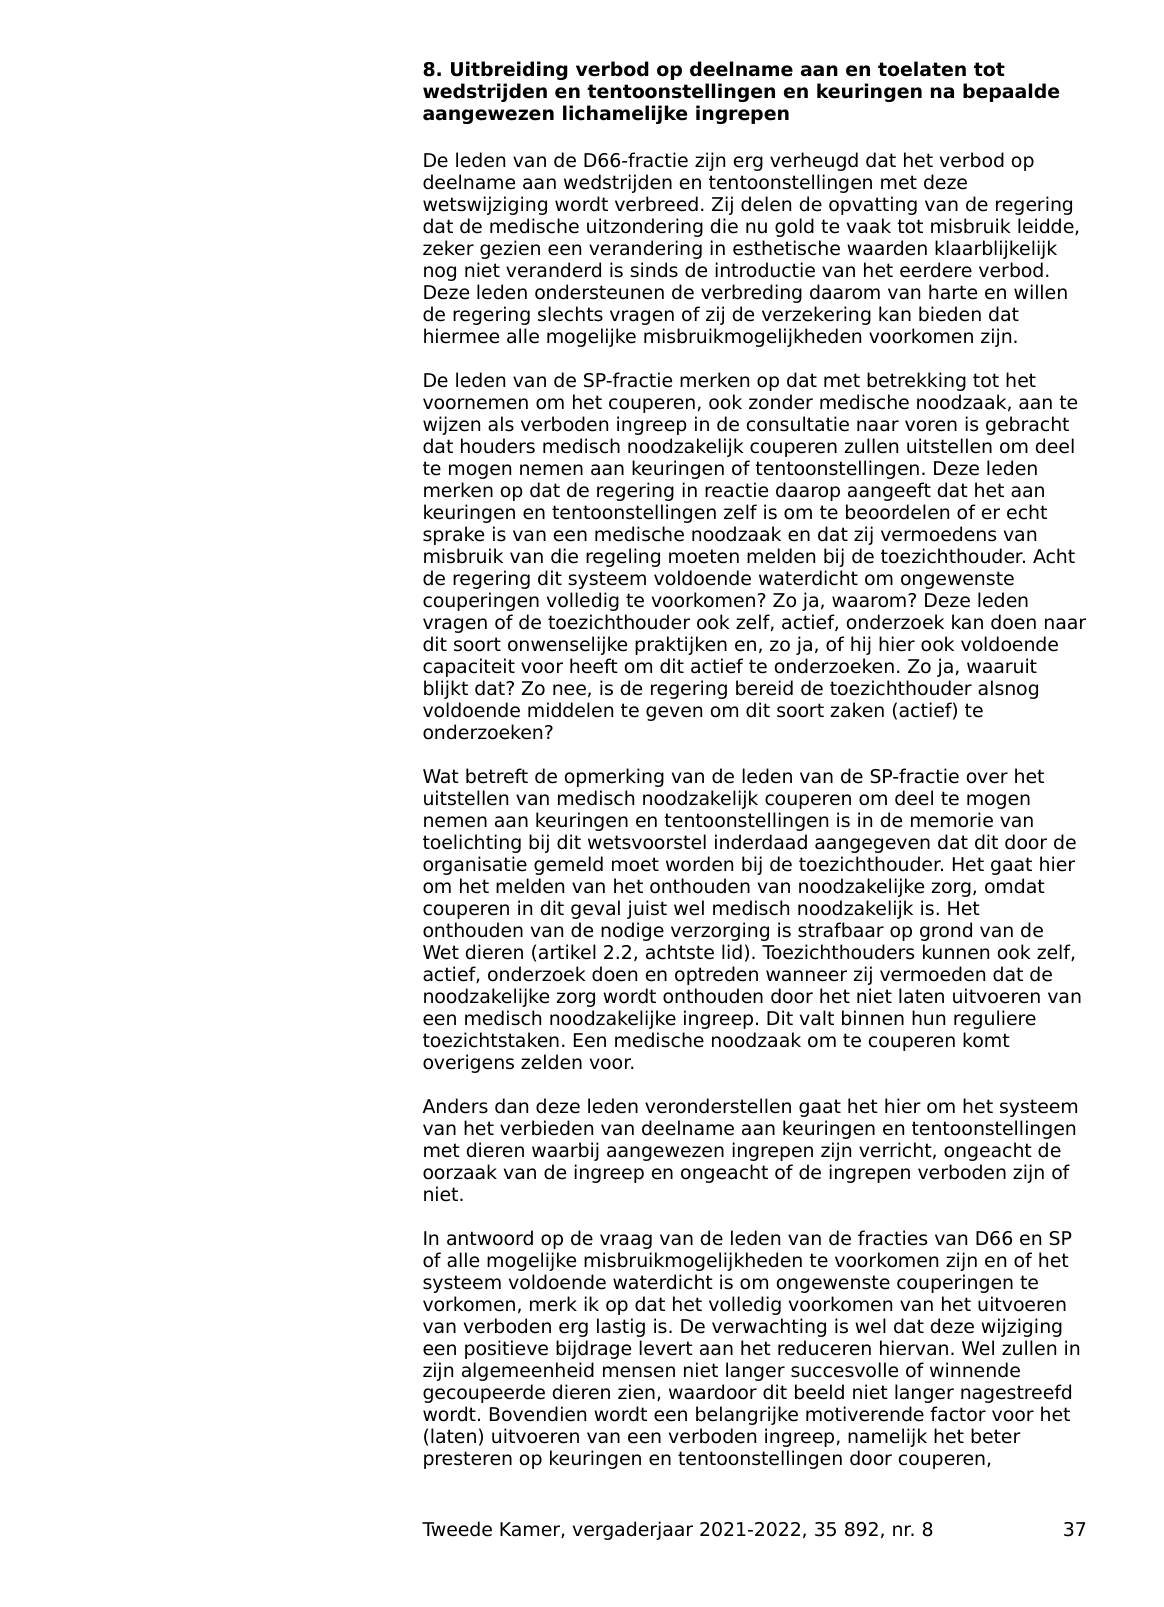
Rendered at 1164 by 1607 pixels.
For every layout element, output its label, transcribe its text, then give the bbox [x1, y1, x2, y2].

text De leden van de D66-fractie zijn erg verheugd dat het verbod op deelname aan wedstrijden en tentoonstellingen met deze wetswijziging wordt verbreed. Zij delen de opvatting van de regering dat de medische uitzondering die nu gold te vaak tot misbruik leidde, zeker gezien een verandering in esthetische waarden klaarblijkelijk nog niet veranderd is sinds de introductie van het eerdere verbod. Deze leden ondersteunen de verbreding daarom van harte en willen de regering slechts vragen of zij de verzekering kan bieden dat hiermee alle mogelijke misbruikmogelijkheden voorkomen zijn. [422, 150, 1087, 348]
text Anders dan deze leden veronderstellen gaat het hier om het systeem van het verbieden van deelname aan keuringen en tentoonstellingen met dieren waarbij aangewezen ingrepen zijn verricht, ongeacht de oorzaak van de ingreep en ongeacht of de ingrepen verboden zijn of niet. [422, 1096, 1087, 1206]
text Wat betreft de opmerking van de leden van de SP-fractie over het uitstellen van medisch noodzakelijk couperen om deel te mogen nemen aan keuringen en tentoonstellingen is in de memorie van toelichting bij dit wetsvoorstel inderdaad aangegeven dat dit door de organisatie gemeld moet worden bij de toezichthouder. Het gaat hier om het melden van het onthouden van noodzakelijke zorg, omdat couperen in dit geval juist wel medisch noodzakelijk is. Het onthouden van de nodige verzorging is strafbaar op grond van de Wet dieren (artikel 2.2, achtste lid). Toezichthouders kunnen ook zelf, actief, onderzoek doen en optreden wanneer zij vermoeden dat de noodzakelijke zorg wordt onthouden door het niet laten uitvoeren van een medisch noodzakelijke ingreep. Dit valt binnen hun reguliere toezichtstaken. Een medische noodzaak om te couperen komt overigens zelden voor. [422, 766, 1087, 1073]
text De leden van de SP-fractie merken op dat met betrekking tot het voornemen om het couperen, ook zonder medische noodzaak, aan te wijzen als verboden ingreep in de consultatie naar voren is gebracht dat houders medisch noodzakelijk couperen zullen uitstellen om deel te mogen nemen aan keuringen of tentoonstellingen. Deze leden merken op dat de regering in reactie daarop aangeeft dat het aan keuringen en tentoonstellingen zelf is om te beoordelen of er echt sprake is van een medische noodzaak en dat zij vermoedens van misbruik van die regeling moeten melden bij de toezichthouder. Acht de regering dit systeem voldoende waterdicht om ongewenste couperingen volledig te voorkomen? Zo ja, waarom? Deze leden vragen of de toezichthouder ook zelf, actief, onderzoek kan doen naar dit soort onwenselijke praktijken en, zo ja, of hij hier ook voldoende capaciteit voor heeft om dit actief te onderzoeken. Zo ja, waaruit blijkt dat? Zo nee, is de regering bereid de toezichthouder alsnog voldoende middelen te geven om dit soort zaken (actief) te onderzoeken? [422, 370, 1087, 744]
subtitle 8. Uitbreiding verbod op deelname aan en toelaten tot wedstrijden en tentoonstellingen en keuringen na bepaalde aangewezen lichamelijke ingrepen [422, 59, 1087, 125]
text In antwoord op de vraag van de leden van de fracties van D66 en SP of alle mogelijke misbruikmogelijkheden te voorkomen zijn en of het systeem voldoende waterdicht is om ongewenste couperingen te vorkomen, merk ik op dat het volledig voorkomen van het uitvoeren van verboden erg lastig is. De verwachting is wel dat deze wijziging een positieve bijdrage levert aan het reduceren hiervan. Wel zullen in zijn algemeenheid mensen niet langer succesvolle of winnende gecoupeerde dieren zien, waardoor dit beeld niet langer nagestreefd wordt. Bovendien wordt een belangrijke motiverende factor voor het (laten) uitvoeren van een verboden ingreep, namelijk het beter presteren op keuringen en tentoonstellingen door couperen, [422, 1228, 1087, 1469]
